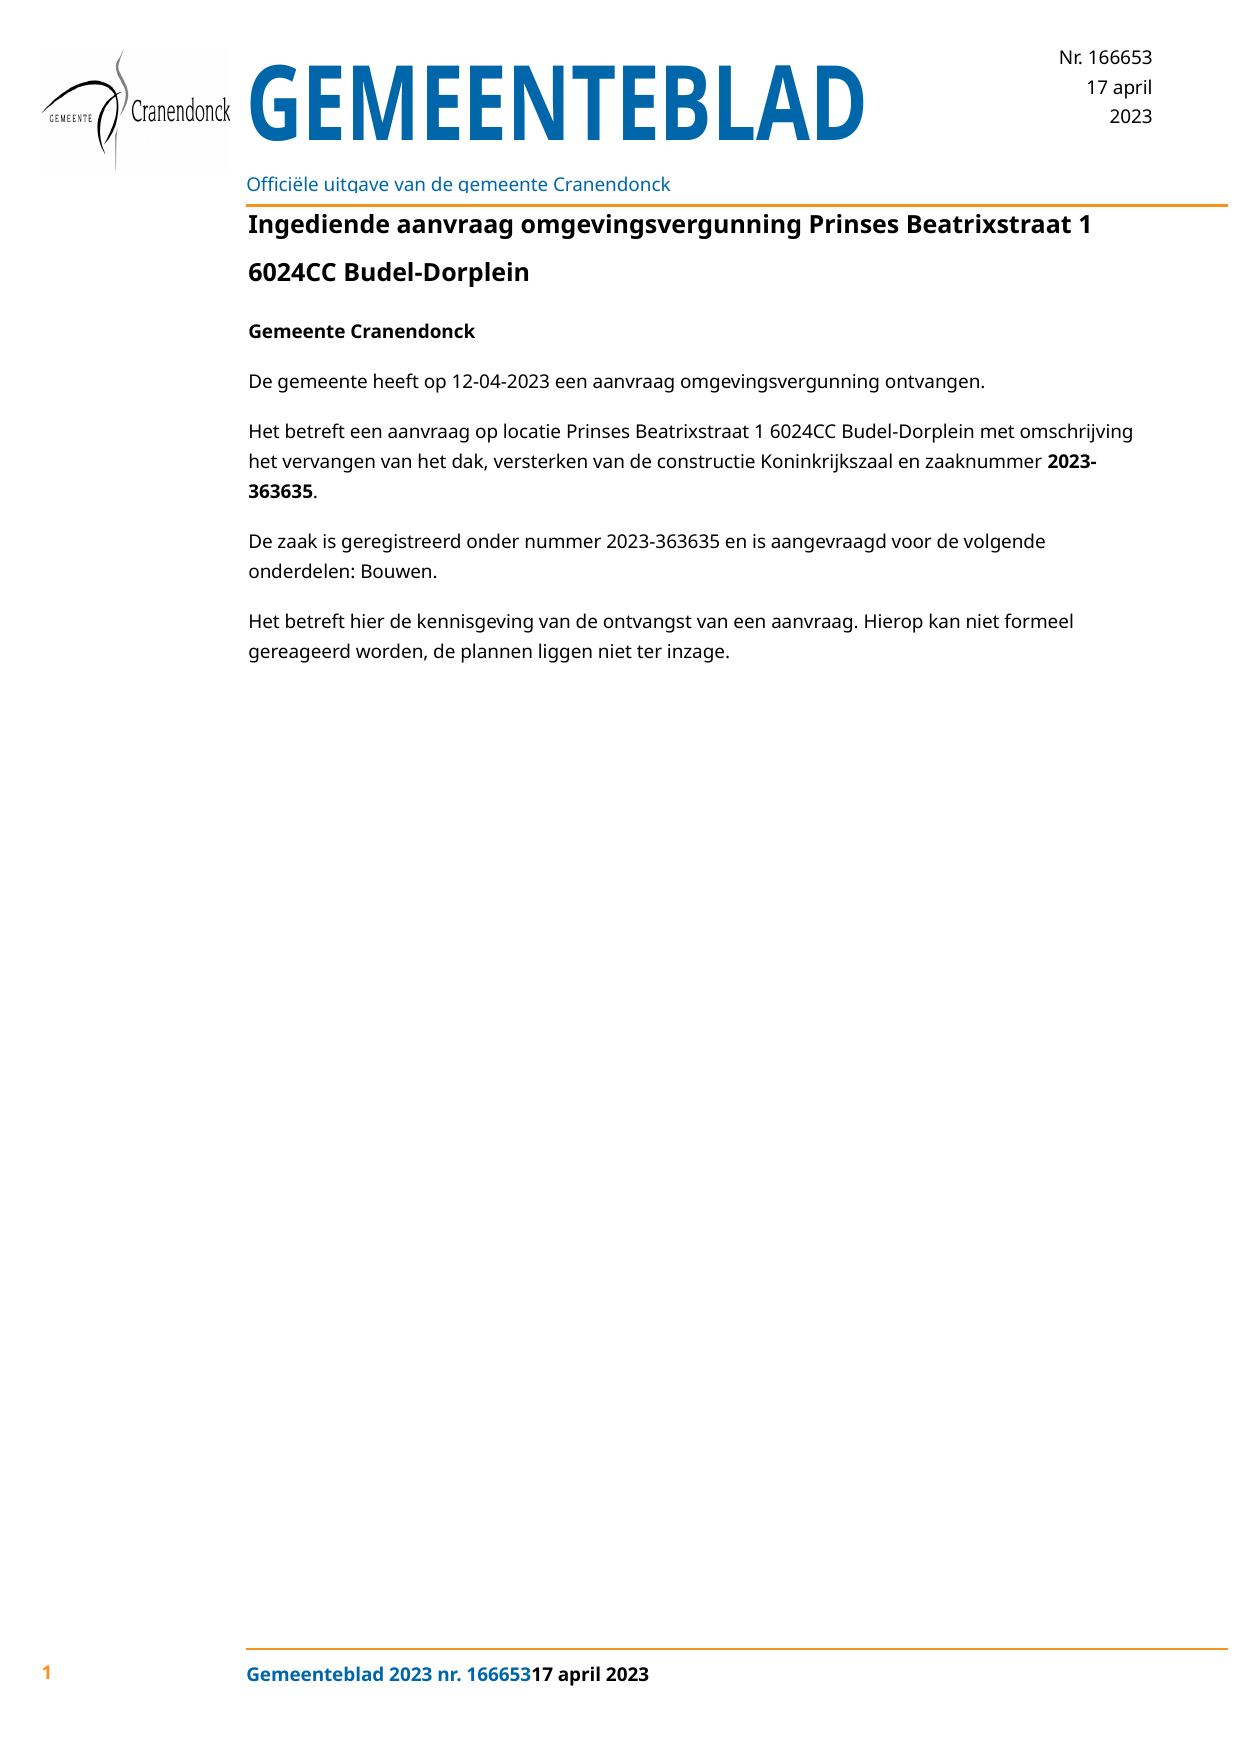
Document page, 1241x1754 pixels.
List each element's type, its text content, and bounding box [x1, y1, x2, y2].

text De zaak is geregistreerd onder nummer 2023-363635 en is aangevraagd voor de volgende onderdelen: Bouwen. [248, 528, 1152, 584]
text Het betreft een aanvraag op locatie Prinses Beatrixstraat 1 6024CC Budel-Dorplein met omschrijving het vervangen van het dak, versterken van de constructie Koninkrijkszaal en zaaknummer 2023-363635. [248, 419, 1152, 504]
text De gemeente heeft op 12-04-2023 een aanvraag omgevingsvergunning ontvangen. [248, 368, 1152, 394]
text Gemeente Cranendonck [248, 318, 1152, 344]
picture [41, 47, 231, 172]
text Het betreft hier de kennisgeving van de ontvangst van een aanvraag. Hierop kan niet formeel gereageerd worden, de plannen liggen niet ter inzage. [248, 608, 1152, 664]
text Ingediende aanvraag omgevingsvergunning Prinses Beatrixstraat 1 6024CC Budel-Dorplein [248, 207, 1152, 288]
